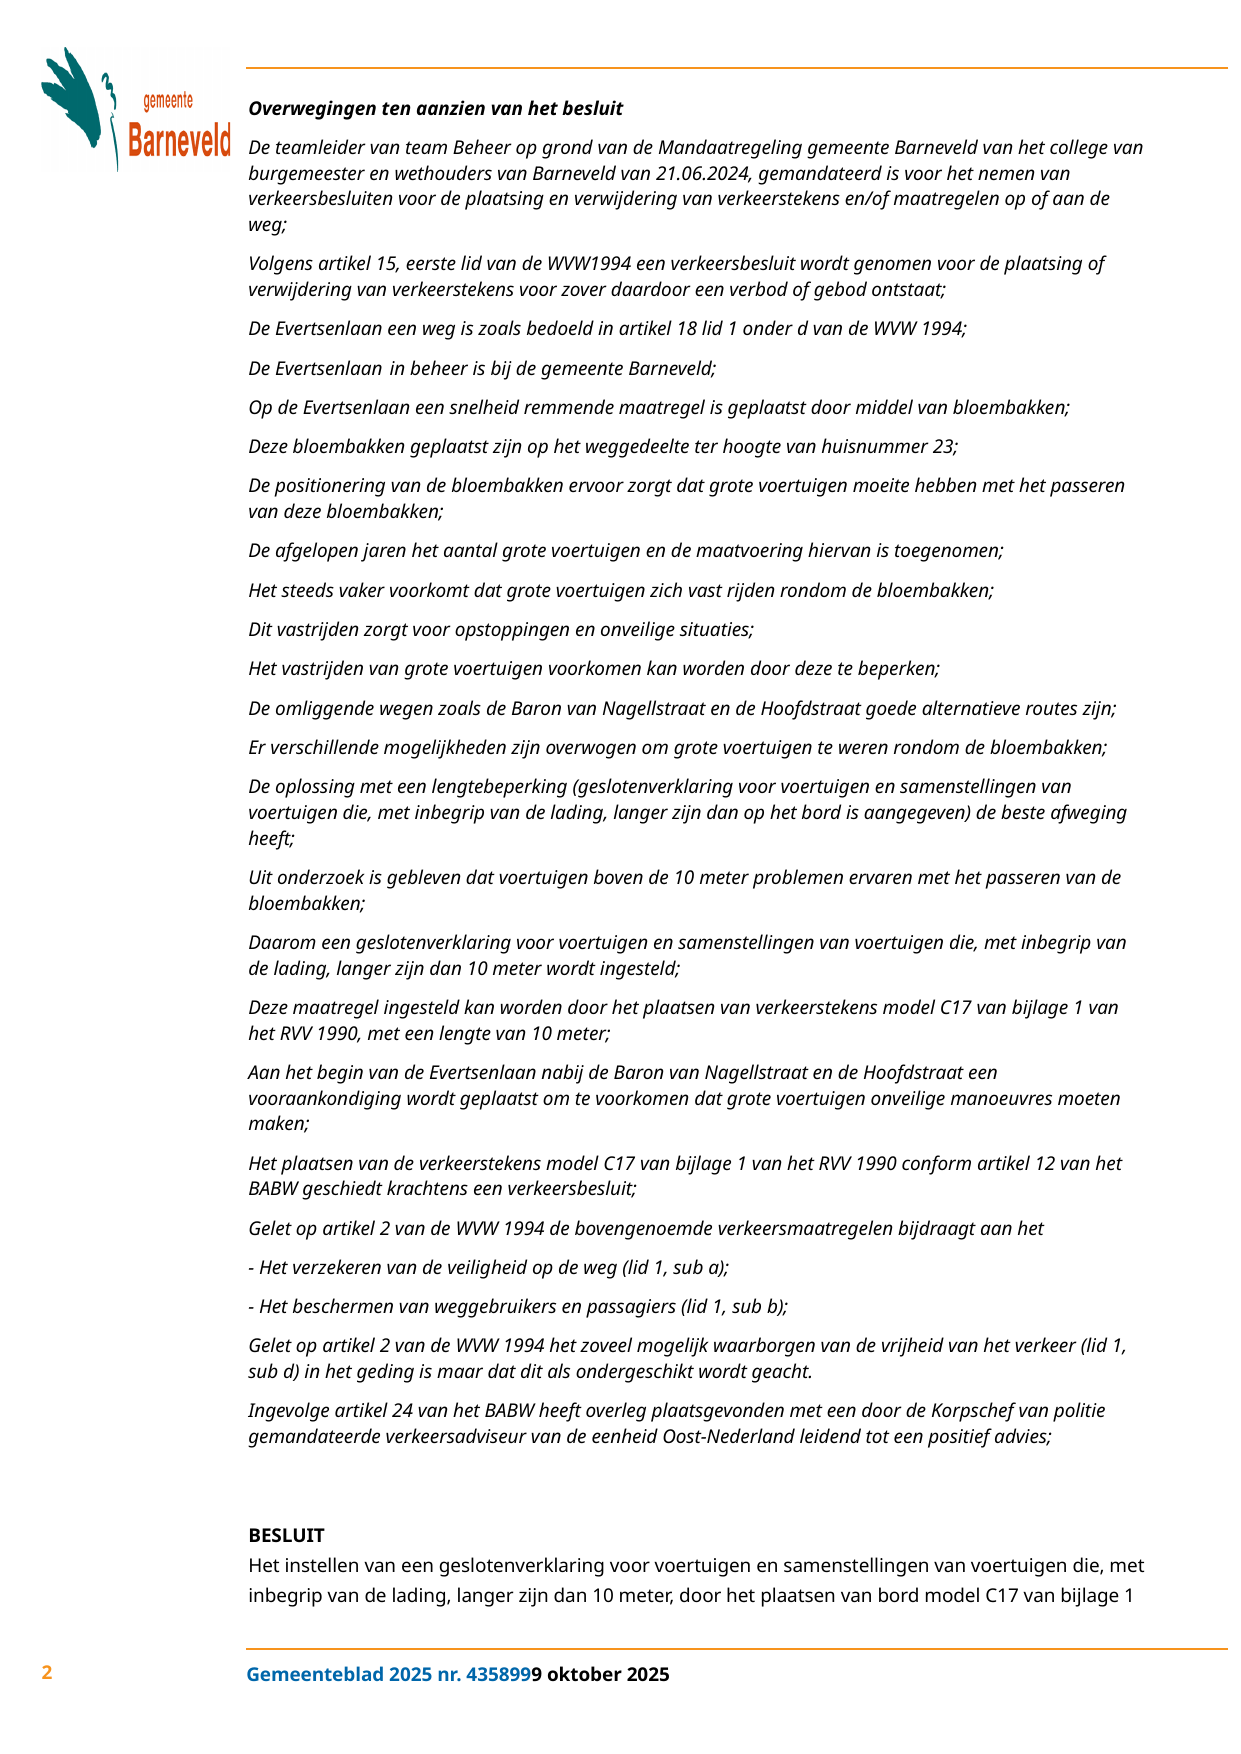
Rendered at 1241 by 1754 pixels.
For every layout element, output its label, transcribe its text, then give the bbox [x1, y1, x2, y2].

text Het plaatsen van de verkeerstekens model C17 van bijlage 1 van het RVV 1990 conform artikel 12 van het BABW geschiedt krachtens een verkeersbesluit; [248, 1150, 1152, 1201]
text Volgens artikel 15, eerste lid van de WVW1994 een verkeersbesluit wordt genomen voor de plaatsing of verwijdering van verkeerstekens voor zover daardoor een verbod of gebod ontstaat; [248, 251, 1152, 302]
text Het vastrijden van grote voertuigen voorkomen kan worden door deze te beperken; [248, 655, 1152, 681]
text De omliggende wegen zoals de Baron van Nagellstraat en de Hoofdstraat goede alternatieve routes zijn; [248, 695, 1152, 720]
text - Het verzekeren van de veiligheid op de weg (lid 1, sub a); [248, 1254, 1152, 1280]
text De positionering van de bloembakken ervoor zorgt dat grote voertuigen moeite hebben met het passeren van deze bloembakken; [248, 473, 1152, 524]
text De Evertsenlaan in beheer is bij de gemeente Barneveld; [248, 355, 1152, 381]
text Het instellen van een geslotenverklaring voor voertuigen en samenstellingen van voertuigen die, met inbegrip van de lading, langer zijn dan 10 meter, door het plaatsen van bord model C17 van bijlage 1 [248, 1552, 1152, 1607]
text Daarom een geslotenverklaring voor voertuigen en samenstellingen van voertuigen die, met inbegrip van de lading, langer zijn dan 10 meter wordt ingesteld; [248, 929, 1152, 980]
text BESLUIT [248, 1523, 1152, 1548]
text Ingevolge artikel 24 van het BABW heeft overleg plaatsgevonden met een door de Korpschef van politie gemandateerde verkeersadviseur van de eenheid Oost-Nederland leidend tot een positief advies; [248, 1397, 1152, 1449]
text Het steeds vaker voorkomt dat grote voertuigen zich vast rijden rondom de bloembakken; [248, 577, 1152, 603]
text Aan het begin van de Evertsenlaan nabij de Baron van Nagellstraat en de Hoofdstraat een vooraankondiging wordt geplaatst om te voorkomen dat grote voertuigen onveilige manoeuvres moeten maken; [248, 1059, 1152, 1136]
text Gelet op artikel 2 van de WVW 1994 de bovengenoemde verkeersmaatregelen bijdraagt aan het [248, 1215, 1152, 1240]
text Op de Evertsenlaan een snelheid remmende maatregel is geplaatst door middel van bloembakken; [248, 394, 1152, 420]
picture [41, 47, 231, 172]
text Deze bloembakken geplaatst zijn op het weggedeelte ter hoogte van huisnummer 23; [248, 433, 1152, 459]
text Deze maatregel ingesteld kan worden door het plaatsen van verkeerstekens model C17 van bijlage 1 van het RVV 1990, met een lengte van 10 meter; [248, 994, 1152, 1045]
text De Evertsenlaan een weg is zoals bedoeld in artikel 18 lid 1 onder d van de WVW 1994; [248, 316, 1152, 341]
text Er verschillende mogelijkheden zijn overwogen om grote voertuigen te weren rondom de bloembakken; [248, 734, 1152, 760]
text De oplossing met een lengtebeperking (geslotenverklaring voor voertuigen en samenstellingen van voertuigen die, met inbegrip van de lading, langer zijn dan op het bord is aangegeven) de beste afweging heeft; [248, 773, 1152, 850]
text Uit onderzoek is gebleven dat voertuigen boven de 10 meter problemen ervaren met het passeren van de bloembakken; [248, 864, 1152, 915]
text Overwegingen ten aanzien van het besluit [248, 95, 1152, 121]
text De teamleider van team Beheer op grond van de Mandaatregeling gemeente Barneveld van het college van burgemeester en wethouders van Barneveld van 21.06.2024, gemandateerd is voor het nemen van verkeersbesluiten voor de plaatsing en verwijdering van verkeerstekens en/of maatregelen op of aan de weg; [248, 134, 1152, 237]
text Gelet op artikel 2 van de WVW 1994 het zoveel mogelijk waarborgen van de vrijheid van het verkeer (lid 1, sub d) in het geding is maar dat dit als ondergeschikt wordt geacht. [248, 1332, 1152, 1384]
text - Het beschermen van weggebruikers en passagiers (lid 1, sub b); [248, 1293, 1152, 1319]
text De afgelopen jaren het aantal grote voertuigen en de maatvoering hiervan is toegenomen; [248, 538, 1152, 563]
text Dit vastrijden zorgt voor opstoppingen en onveilige situaties; [248, 616, 1152, 642]
